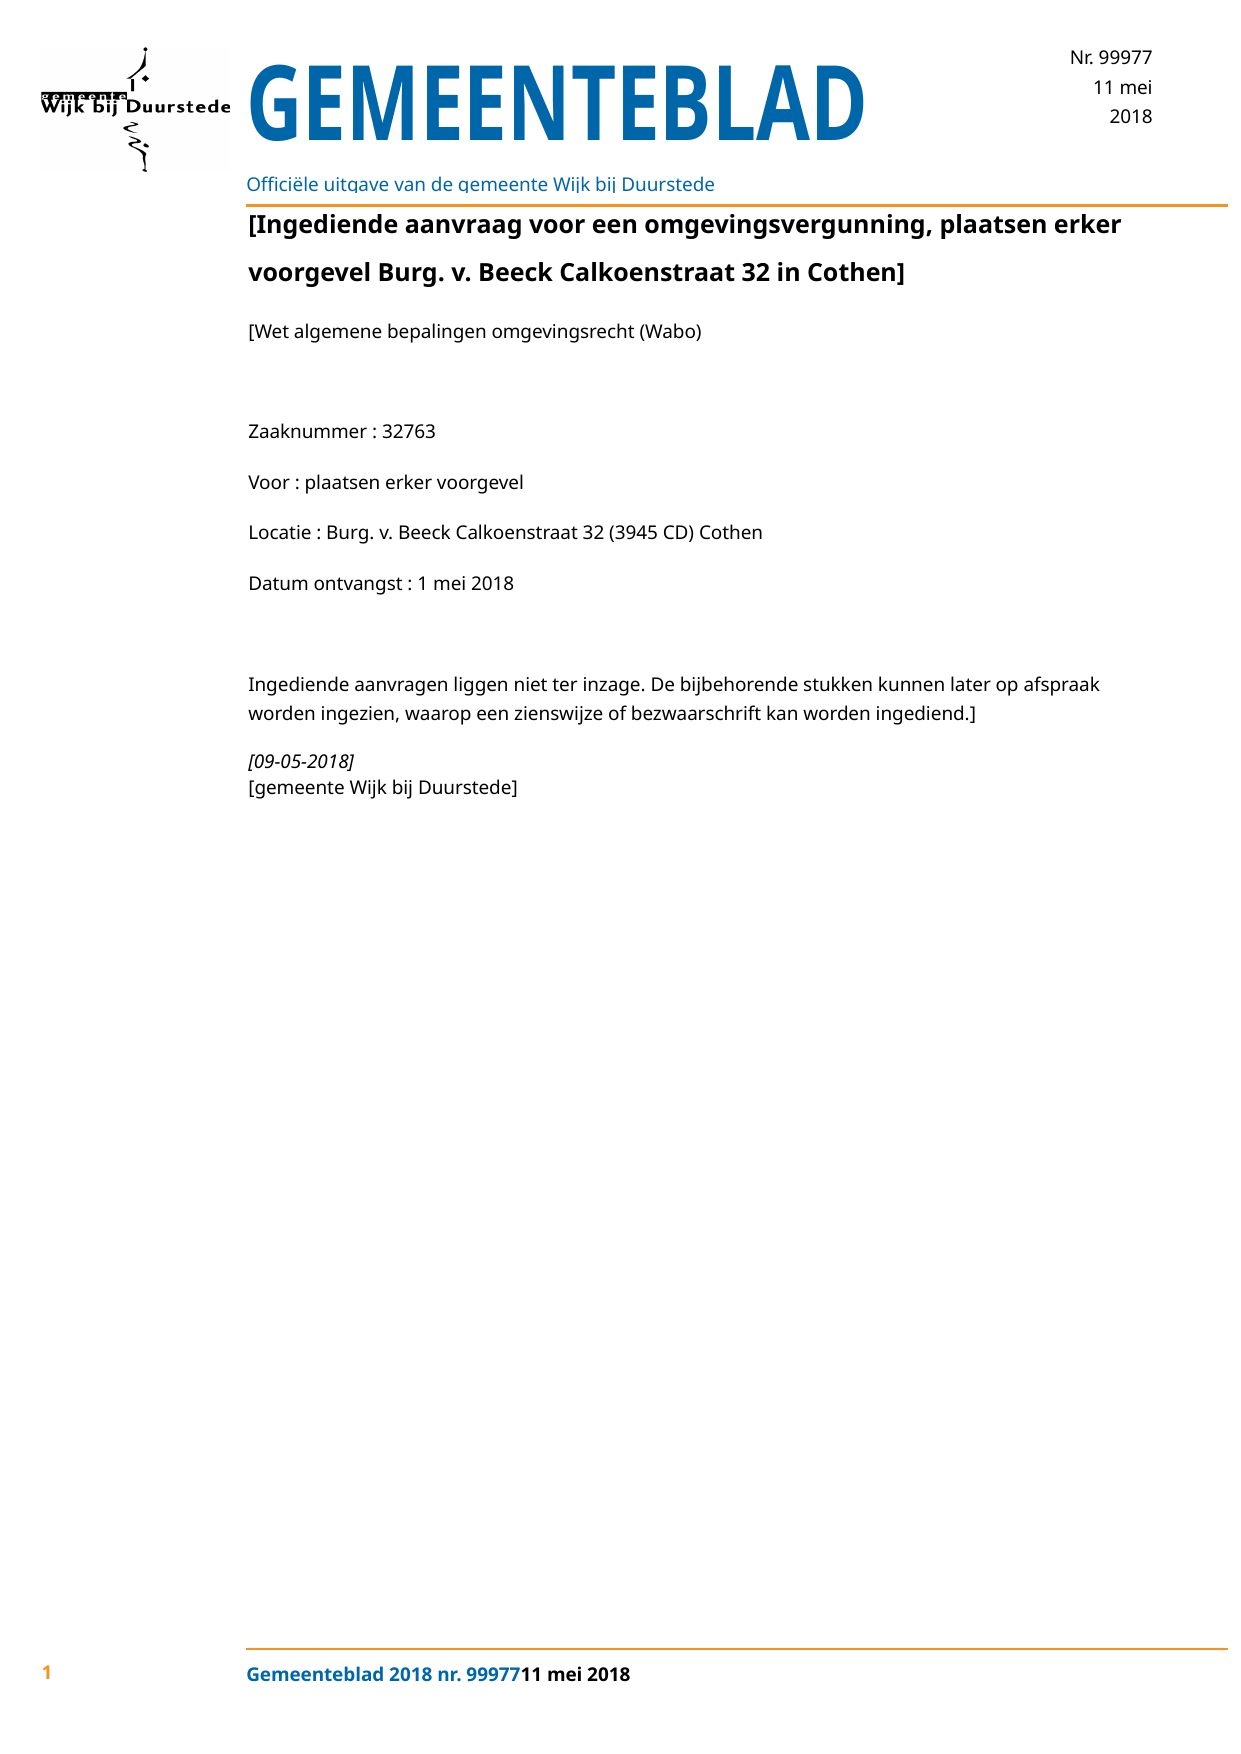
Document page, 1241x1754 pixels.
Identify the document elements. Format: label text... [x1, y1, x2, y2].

text [Ingediende aanvraag voor een omgevingsvergunning, plaatsen erker voorgevel Burg. v. Beeck Calkoenstraat 32 in Cothen] [248, 207, 1152, 288]
text Locatie : Burg. v. Beeck Calkoenstraat 32 (3945 CD) Cothen [248, 519, 1152, 545]
text [Wet algemene bepalingen omgevingsrecht (Wabo) [248, 318, 1152, 344]
text Datum ontvangst : 1 mei 2018 [248, 570, 1152, 596]
picture [41, 47, 231, 172]
text Zaaknummer : 32763 [248, 419, 1152, 444]
text Voor : plaatsen erker voorgevel [248, 469, 1152, 495]
text [09-05-2018] [248, 748, 1152, 774]
text Ingediende aanvragen liggen niet ter inzage. De bijbehorende stukken kunnen later op afspraak worden ingezien, waarop een zienswijze of bezwaarschrift kan worden ingediend.] [248, 671, 1152, 726]
text [gemeente Wijk bij Duurstede] [248, 774, 1152, 800]
